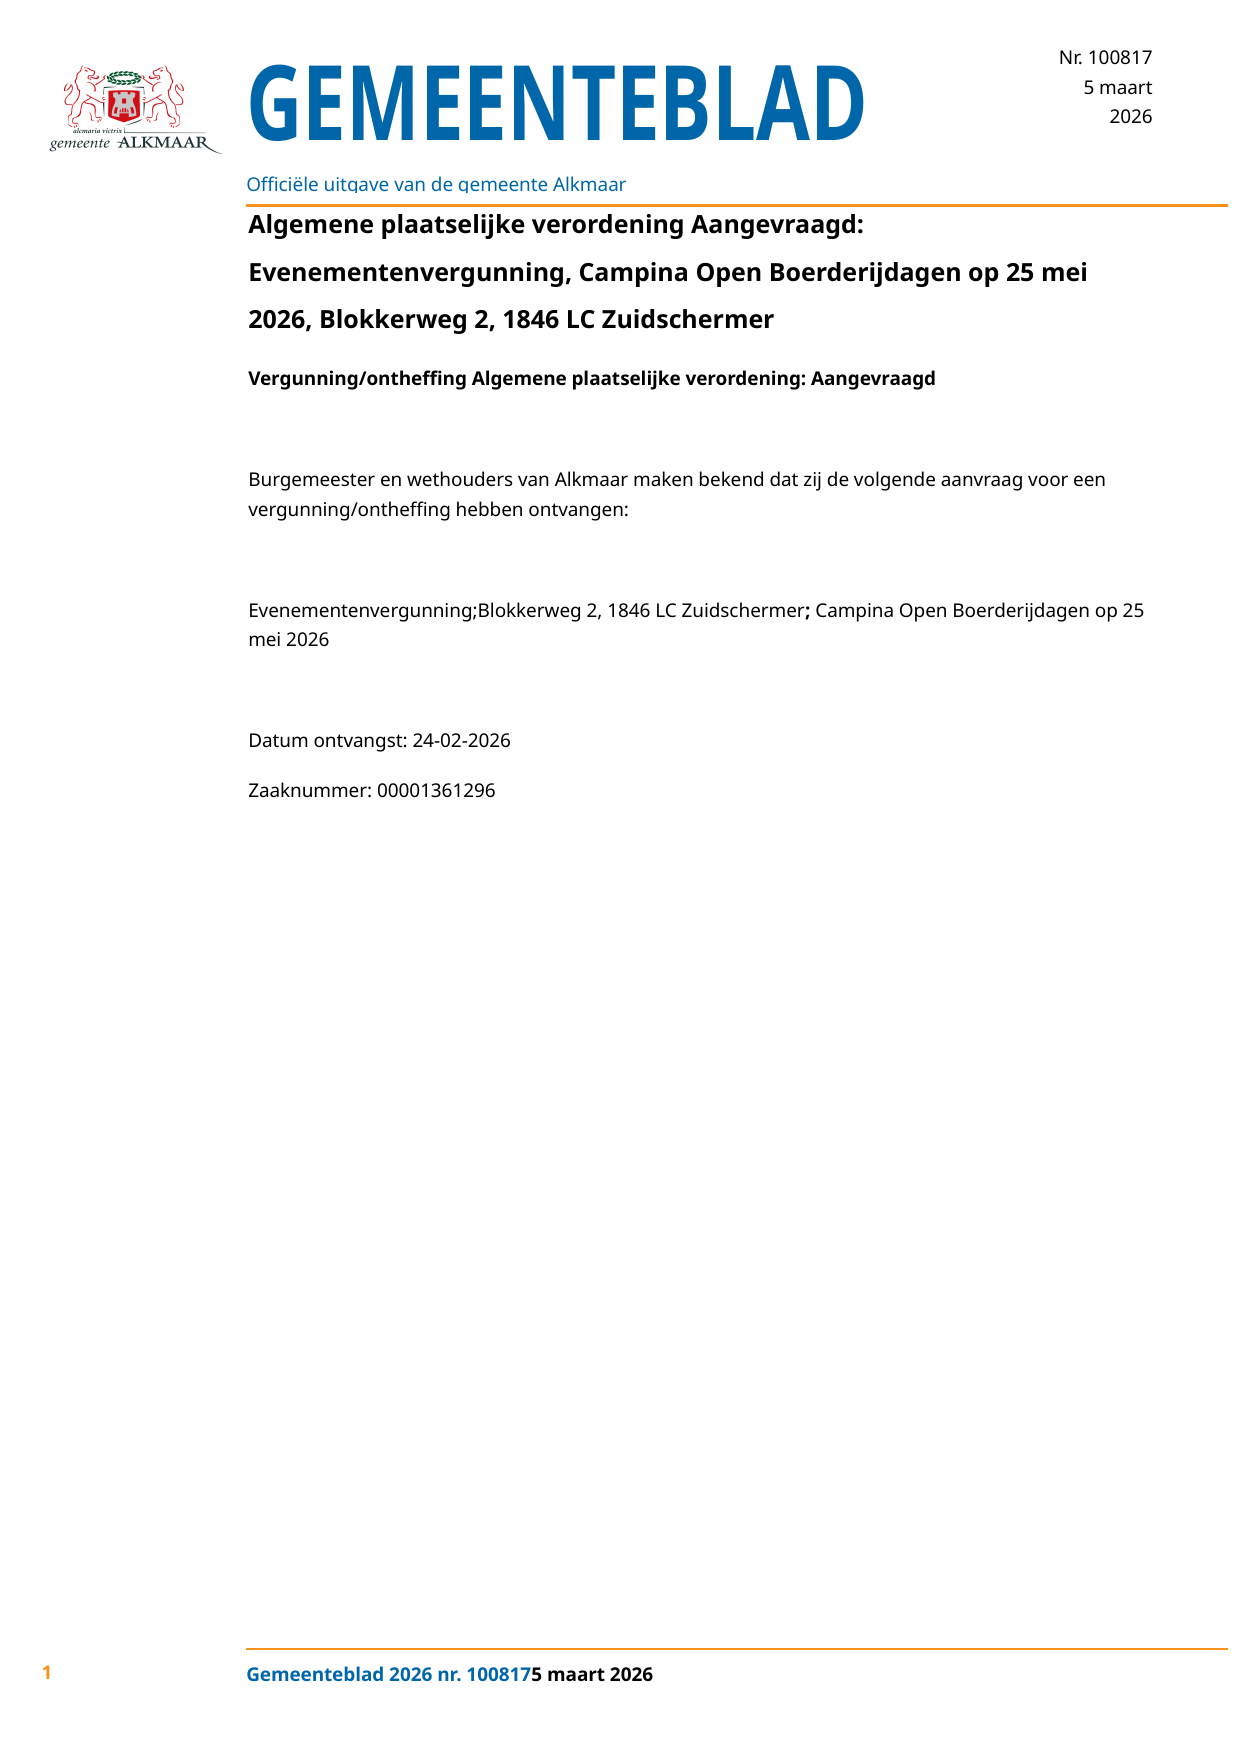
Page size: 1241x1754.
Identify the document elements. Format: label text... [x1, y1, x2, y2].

text Zaaknummer: 00001361296 [248, 778, 1152, 803]
text Algemene plaatselijke verordening Aangevraagd: Evenementenvergunning, Campina Open Boerderijdagen op 25 mei 2026, Blokkerweg 2, 1846 LC Zuidschermer [248, 207, 1152, 336]
text Vergunning/ontheffing Algemene plaatselijke verordening: Aangevraagd [248, 366, 1152, 391]
picture [41, 47, 231, 172]
text Burgemeester en wethouders van Alkmaar maken bekend dat zij de volgende aanvraag voor een vergunning/ontheffing hebben ontvangen: [248, 466, 1152, 522]
text Datum ontvangst: 24-02-2026 [248, 727, 1152, 753]
text Evenementenvergunning;Blokkerweg 2, 1846 LC Zuidschermer; Campina Open Boerderijdagen op 25 mei 2026 [248, 597, 1152, 652]
